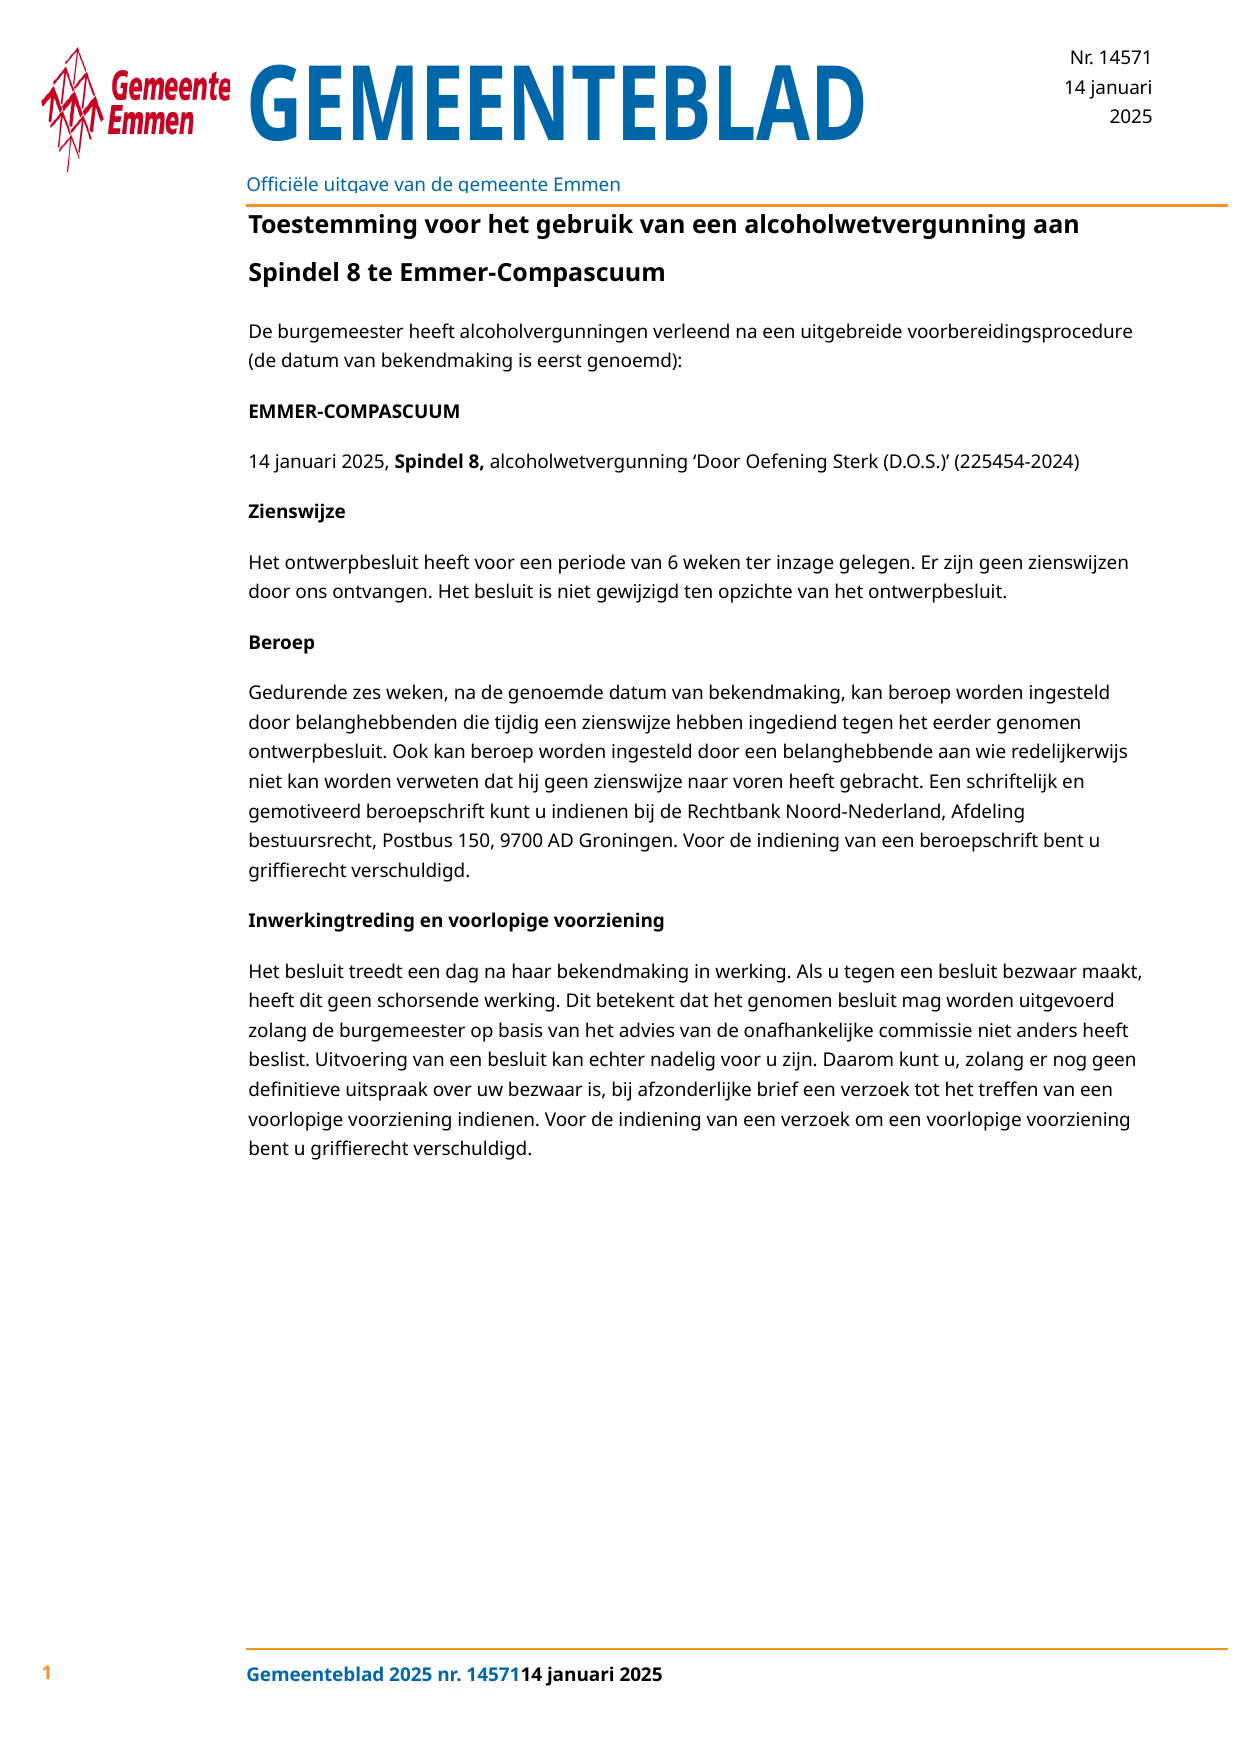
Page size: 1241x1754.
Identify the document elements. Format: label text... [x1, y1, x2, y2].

picture [41, 47, 231, 172]
text Gedurende zes weken, na de genoemde datum van bekendmaking, kan beroep worden ingesteld door belanghebbenden die tijdig een zienswijze hebben ingediend tegen het eerder genomen ontwerpbesluit. Ook kan beroep worden ingesteld door een belanghebbende aan wie redelijkerwijs niet kan worden verweten dat hij geen zienswijze naar voren heeft gebracht. Een schriftelijk en gemotiveerd beroepschrift kunt u indienen bij de Rechtbank Noord-Nederland, Afdeling bestuursrecht, Postbus 150, 9700 AD Groningen. Voor de indiening van een beroepschrift bent u griffierecht verschuldigd. [248, 679, 1152, 883]
text De burgemeester heeft alcoholvergunningen verleend na een uitgebreide voorbereidingsprocedure (de datum van bekendmaking is eerst genoemd): [248, 318, 1152, 373]
text Beroep [248, 629, 1152, 655]
text Zienswijze [248, 499, 1152, 524]
text Het besluit treedt een dag na haar bekendmaking in werking. Als u tegen een besluit bezwaar maakt, heeft dit geen schorsende werking. Dit betekent dat het genomen besluit mag worden uitgevoerd zolang de burgemeester op basis van het advies van de onafhankelijke commissie niet anders heeft beslist. Uitvoering van een besluit kan echter nadelig voor u zijn. Daarom kunt u, zolang er nog geen definitieve uitspraak over uw bezwaar is, bij afzonderlijke brief een verzoek tot het treffen van een voorlopige voorziening indienen. Voor de indiening van een verzoek om een voorlopige voorziening bent u griffierecht verschuldigd. [248, 958, 1152, 1161]
text Inwerkingtreding en voorlopige voorziening [248, 907, 1152, 933]
text Het ontwerpbesluit heeft voor een periode van 6 weken ter inzage gelegen. Er zijn geen zienswijzen door ons ontvangen. Het besluit is niet gewijzigd ten opzichte van het ontwerpbesluit. [248, 549, 1152, 604]
text EMMER-COMPASCUUM [248, 398, 1152, 424]
text 14 januari 2025, Spindel 8, alcoholwetvergunning ‘Door Oefening Sterk (D.O.S.)’ (225454-2024) [248, 448, 1152, 474]
text Toestemming voor het gebruik van een alcoholwetvergunning aan Spindel 8 te Emmer-Compascuum [248, 207, 1152, 288]
